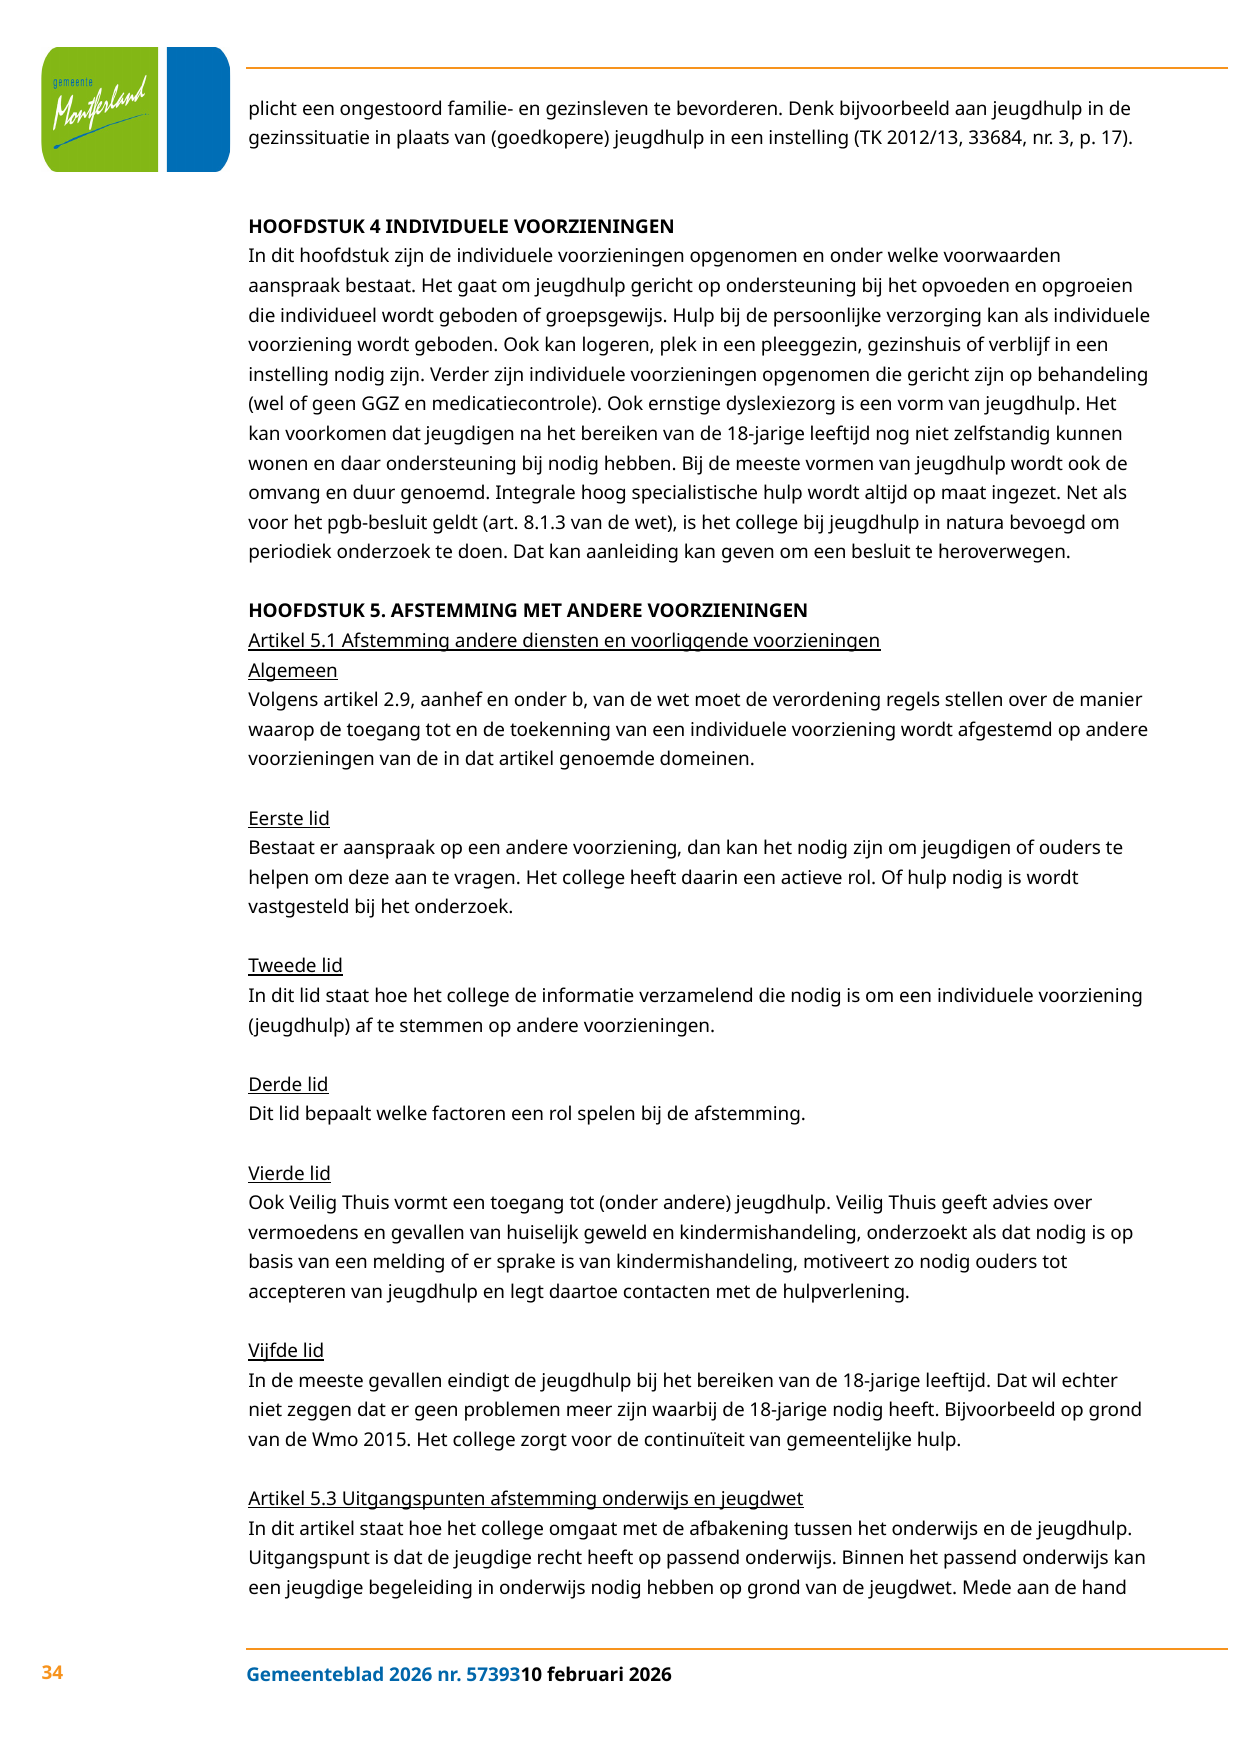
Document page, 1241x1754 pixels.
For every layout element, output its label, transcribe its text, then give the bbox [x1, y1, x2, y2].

text Bestaat er aanspraak op een andere voorziening, dan kan het nodig zijn om jeugdigen of ouders te helpen om deze aan te vragen. Het college heeft daarin een actieve rol. Of hulp nodig is wordt vastgesteld bij het onderzoek. [248, 834, 1152, 919]
text HOOFDSTUK 4 INDIVIDUELE VOORZIENINGEN [248, 213, 1152, 239]
text Vierde lid [248, 1160, 1152, 1186]
text Algemeen [248, 657, 1152, 683]
text Dit lid bepaalt welke factoren een rol spelen bij de afstemming. [248, 1101, 1152, 1126]
text plicht een ongestoord familie- en gezinsleven te bevorderen. Denk bijvoorbeeld aan jeugdhulp in de gezinssituatie in plaats van (goedkopere) jeugdhulp in een instelling (TK 2012/13, 33684, nr. 3, p. 17). [248, 95, 1152, 150]
text Vijfde lid [248, 1337, 1152, 1363]
text Derde lid [248, 1071, 1152, 1097]
text Eerste lid [248, 805, 1152, 831]
text In dit artikel staat hoe het college omgaat met de afbakening tussen het onderwijs en de jeugdhulp. Uitgangspunt is dat de jeugdige recht heeft op passend onderwijs. Binnen het passend onderwijs kan een jeugdige begeleiding in onderwijs nodig hebben op grond van de jeugdwet. Mede aan de hand [248, 1515, 1152, 1600]
text In dit hoofdstuk zijn de individuele voorzieningen opgenomen en onder welke voorwaarden aanspraak bestaat. Het gaat om jeugdhulp gericht op ondersteuning bij het opvoeden en opgroeien die individueel wordt geboden of groepsgewijs. Hulp bij de persoonlijke verzorging kan als individuele voorziening wordt geboden. Ook kan logeren, plek in een pleeggezin, gezinshuis of verblijf in een instelling nodig zijn. Verder zijn individuele voorzieningen opgenomen die gericht zijn op behandeling (wel of geen GGZ en medicatiecontrole). Ook ernstige dyslexiezorg is een vorm van jeugdhulp. Het kan voorkomen dat jeugdigen na het bereiken van de 18-jarige leeftijd nog niet zelfstandig kunnen wonen en daar ondersteuning bij nodig hebben. Bij de meeste vormen van jeugdhulp wordt ook de omvang en duur genoemd. Integrale hoog specialistische hulp wordt altijd op maat ingezet. Net als voor het pgb-besluit geldt (art. 8.1.3 van de wet), is het college bij jeugdhulp in natura bevoegd om periodiek onderzoek te doen. Dat kan aanleiding kan geven om een besluit te heroverwegen. [248, 243, 1152, 564]
picture [41, 47, 231, 172]
text Artikel 5.3 Uitgangspunten afstemming onderwijs en jeugdwet [248, 1485, 1152, 1511]
text HOOFDSTUK 5. AFSTEMMING MET ANDERE VOORZIENINGEN [248, 598, 1152, 623]
text Volgens artikel 2.9, aanhef en onder b, van de wet moet de verordening regels stellen over de manier waarop de toegang tot en de toekenning van een individuele voorziening wordt afgestemd op andere voorzieningen van de in dat artikel genoemde domeinen. [248, 686, 1152, 771]
text Ook Veilig Thuis vormt een toegang tot (onder andere) jeugdhulp. Veilig Thuis geeft advies over vermoedens en gevallen van huiselijk geweld en kindermishandeling, onderzoekt als dat nodig is op basis van een melding of er sprake is van kindermishandeling, motiveert zo nodig ouders tot accepteren van jeugdhulp en legt daartoe contacten met de hulpverlening. [248, 1189, 1152, 1304]
text In de meeste gevallen eindigt de jeugdhulp bij het bereiken van de 18-jarige leeftijd. Dat wil echter niet zeggen dat er geen problemen meer zijn waarbij de 18-jarige nodig heeft. Bijvoorbeeld op grond van de Wmo 2015. Het college zorgt voor de continuïteit van gemeentelijke hulp. [248, 1367, 1152, 1452]
text Tweede lid [248, 953, 1152, 978]
text Artikel 5.1 Afstemming andere diensten en voorliggende voorzieningen [248, 627, 1152, 653]
text In dit lid staat hoe het college de informatie verzamelend die nodig is om een individuele voorziening (jeugdhulp) af te stemmen op andere voorzieningen. [248, 982, 1152, 1038]
